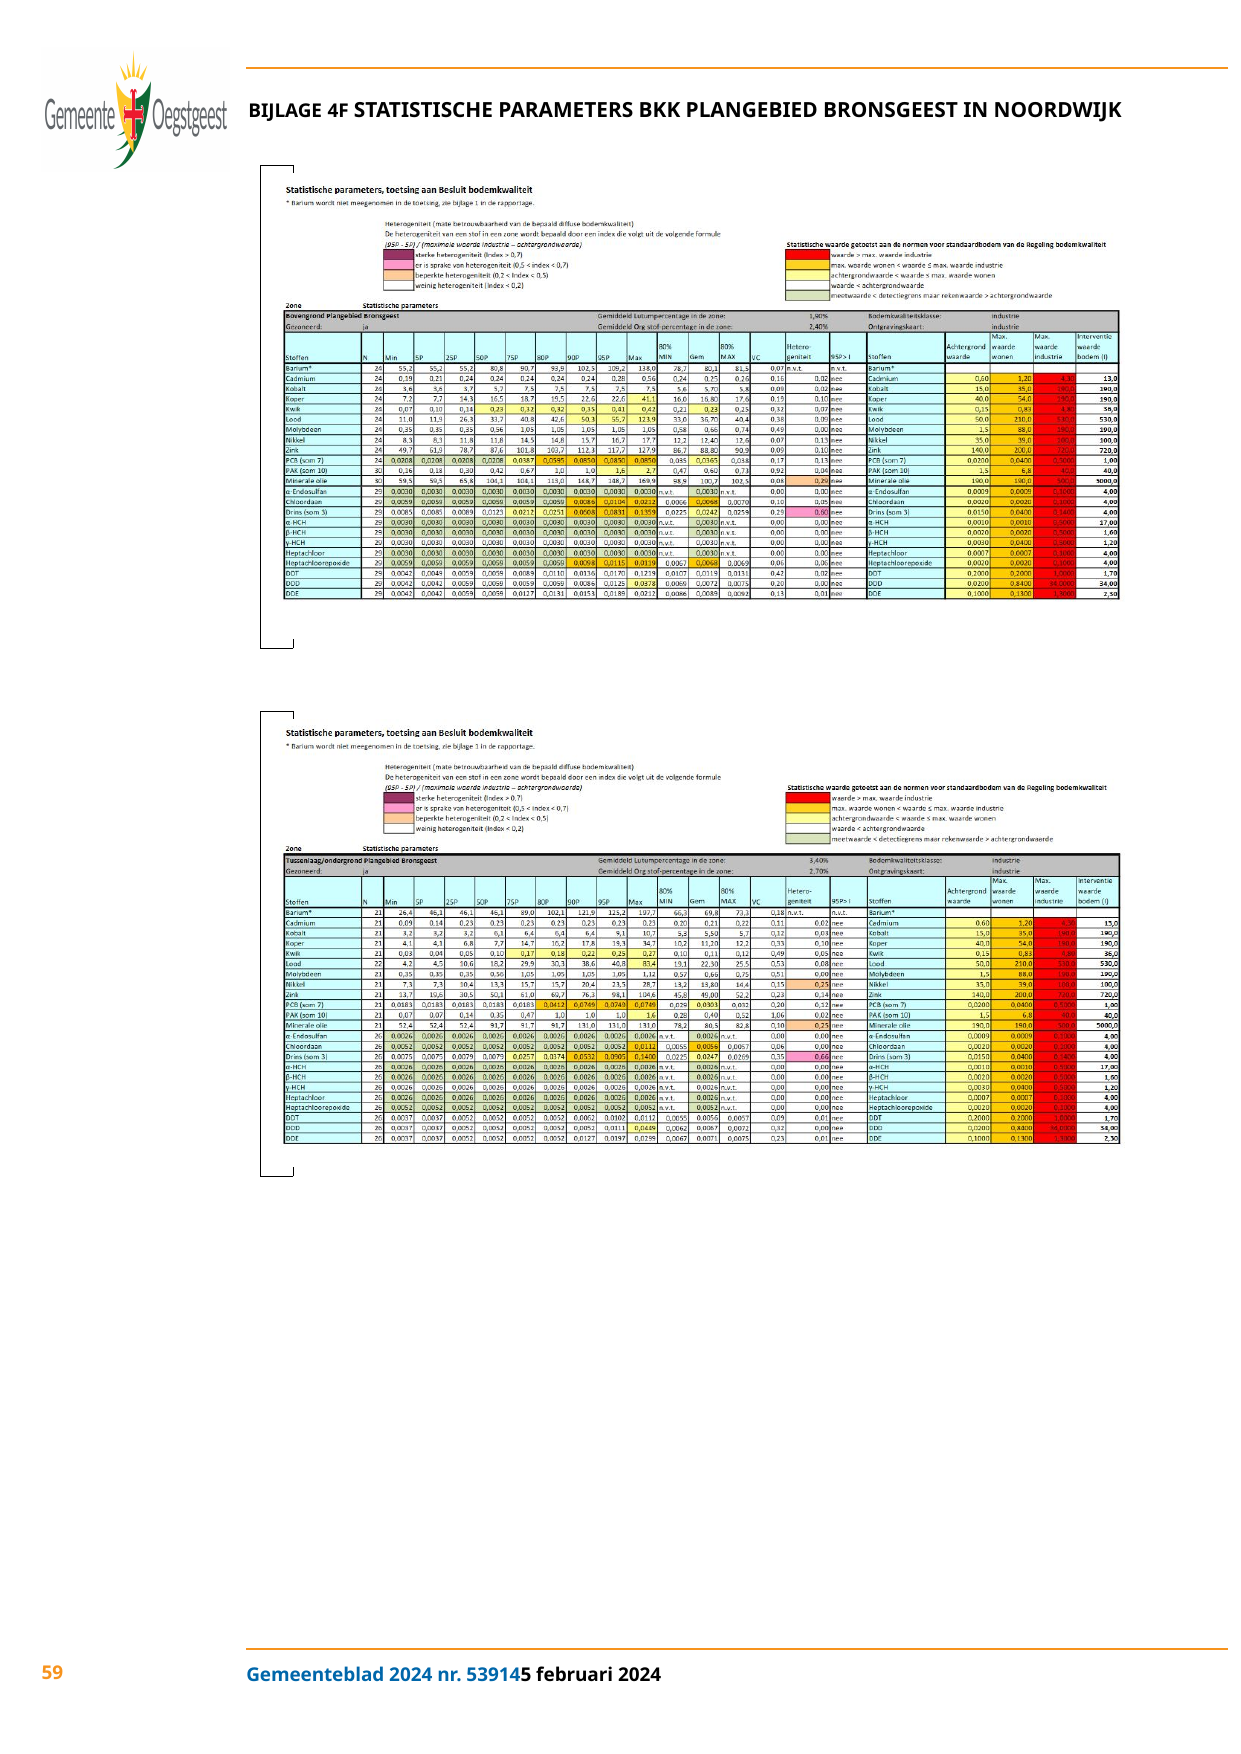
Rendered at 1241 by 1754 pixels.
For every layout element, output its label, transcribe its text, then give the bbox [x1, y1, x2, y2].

text BIJLAGE 4F STATISTISCHE PARAMETERS BKK PLANGEBIED BRONSGEEST IN NOORDWIJK [248, 95, 1152, 123]
picture [268, 719, 1125, 1167]
picture [41, 47, 231, 172]
picture [268, 173, 1125, 639]
